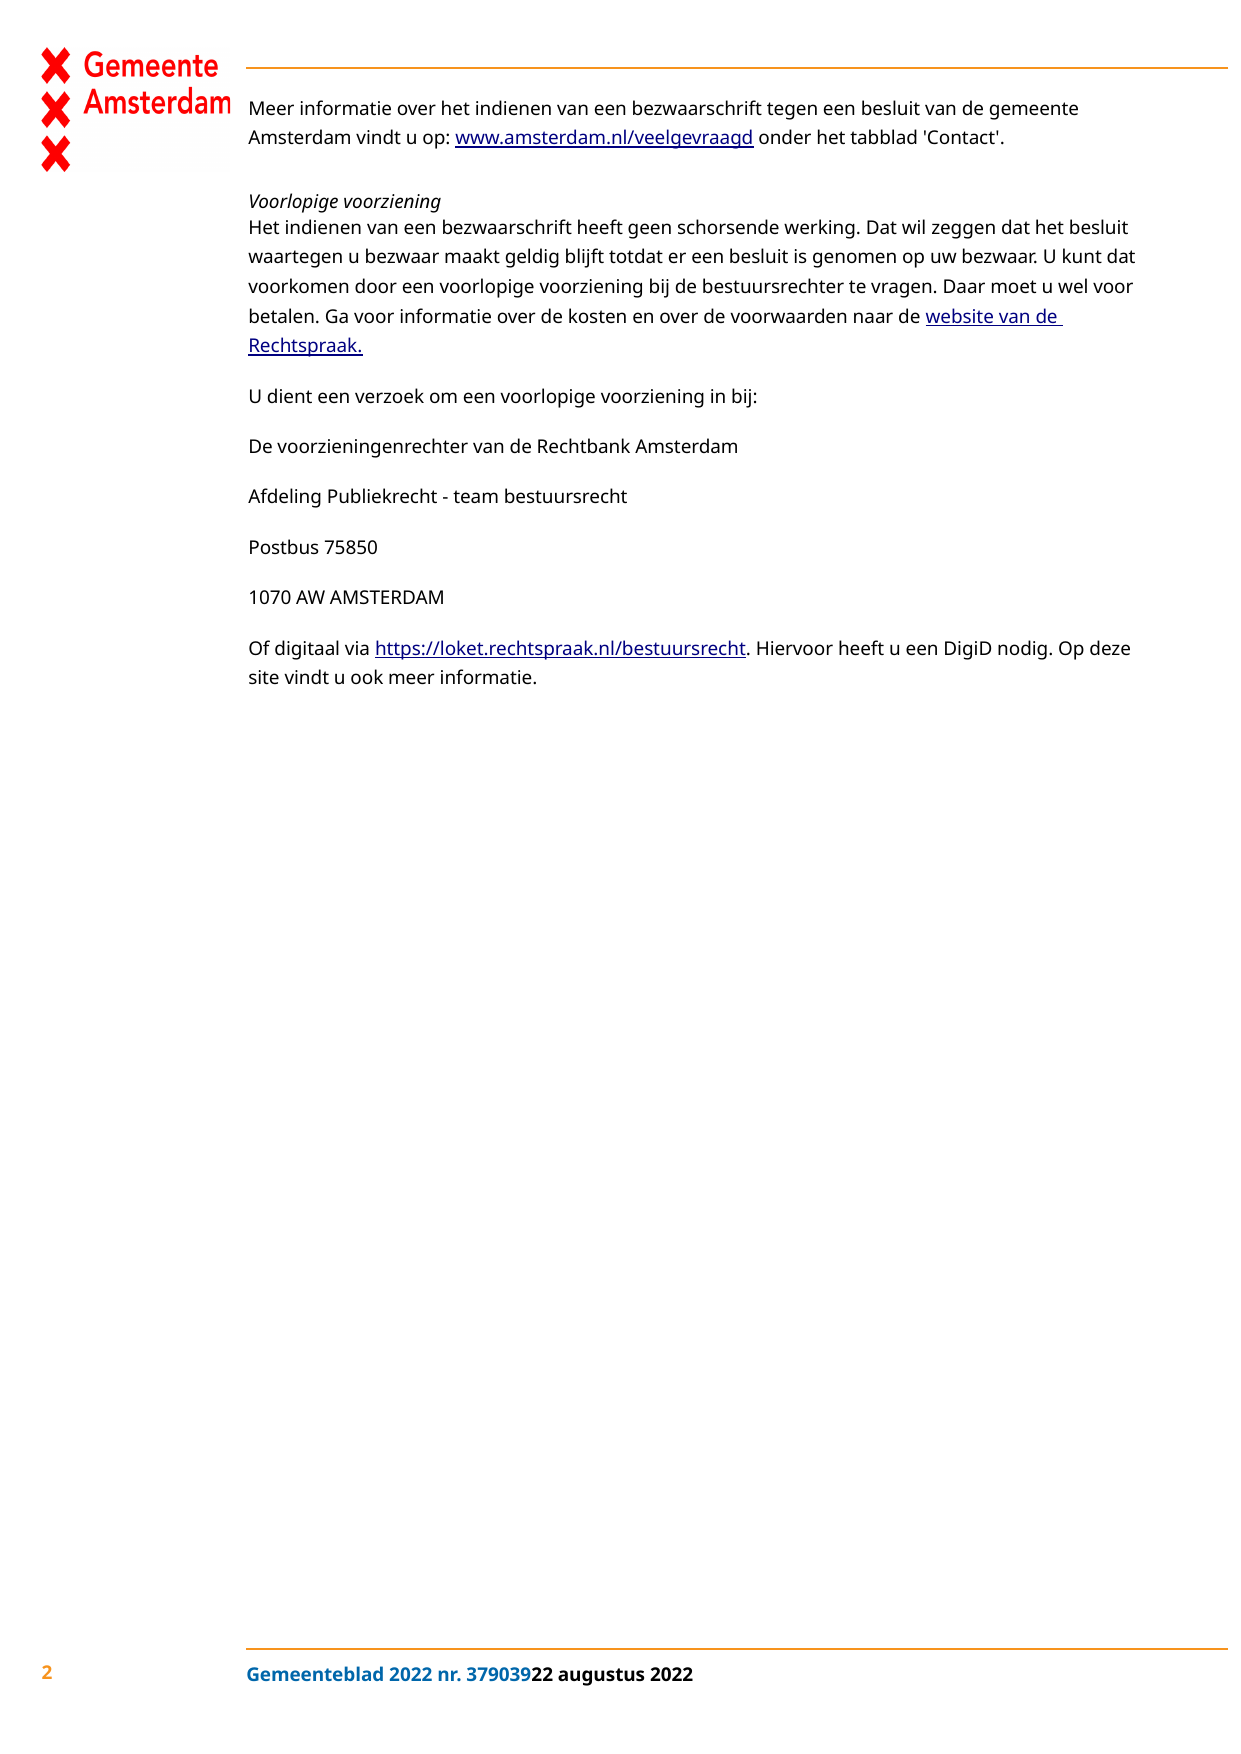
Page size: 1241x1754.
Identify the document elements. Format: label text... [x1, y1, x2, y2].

text Het indienen van een bezwaarschrift heeft geen schorsende werking. Dat wil zeggen dat het besluit waartegen u bezwaar maakt geldig blijft totdat er een besluit is genomen op uw bezwaar. U kunt dat voorkomen door een voorlopige voorziening bij de bestuursrechter te vragen. Daar moet u wel voor betalen. Ga voor informatie over de kosten en over de voorwaarden naar de website van de Rechtspraak. [248, 214, 1152, 358]
text Postbus 75850 [248, 534, 1152, 560]
text U dient een verzoek om een voorlopige voorziening in bij: [248, 383, 1152, 408]
picture [41, 47, 231, 172]
text Of digitaal via https://loket.rechtspraak.nl/bestuursrecht. Hiervoor heeft u een DigiD nodig. Op deze site vindt u ook meer informatie. [248, 635, 1152, 690]
text Afdeling Publiekrecht - team bestuursrecht [248, 484, 1152, 509]
text Voorlopige voorziening [248, 188, 1152, 214]
text De voorzieningenrechter van de Rechtbank Amsterdam [248, 433, 1152, 459]
text 1070 AW AMSTERDAM [248, 584, 1152, 610]
text Meer informatie over het indienen van een bezwaarschrift tegen een besluit van de gemeente Amsterdam vindt u op: www.amsterdam.nl/veelgevraagd onder het tabblad 'Contact'. [248, 95, 1152, 150]
